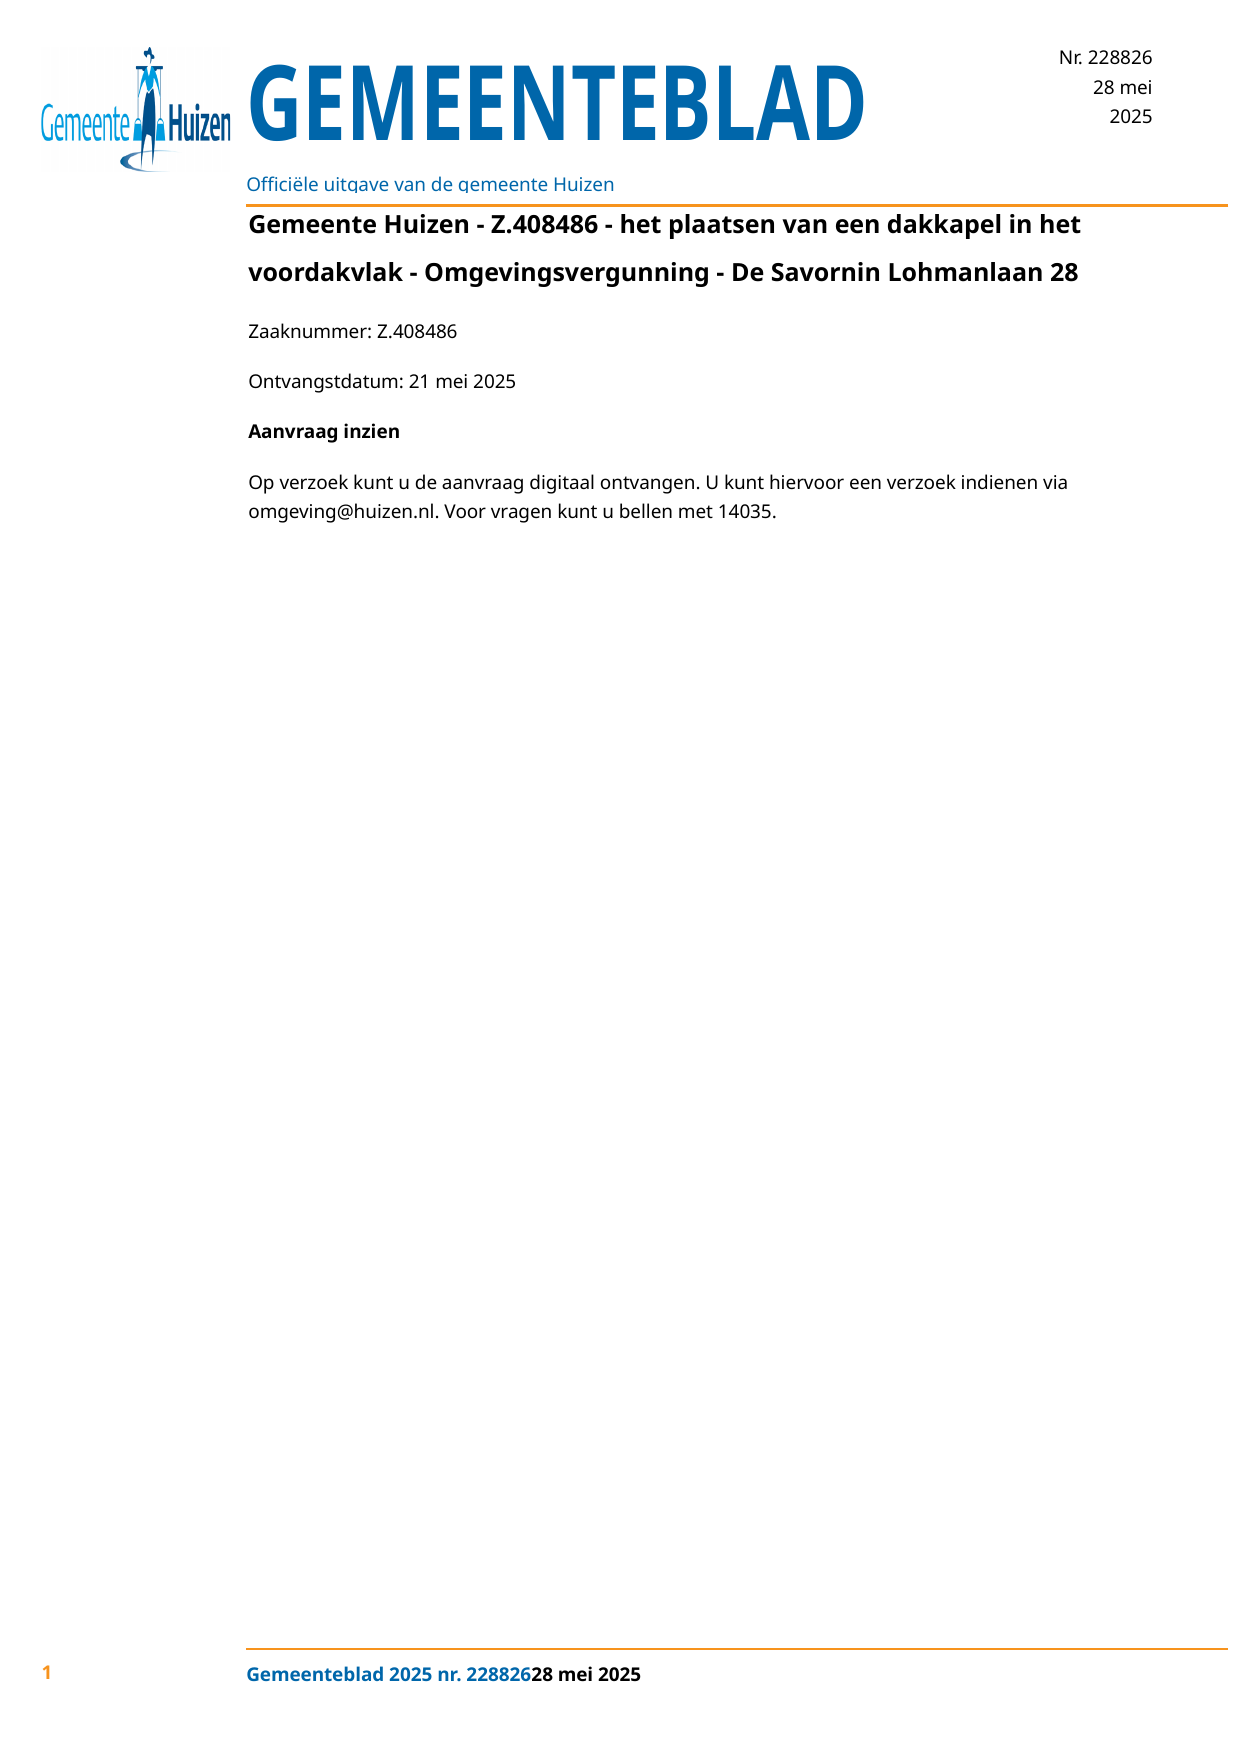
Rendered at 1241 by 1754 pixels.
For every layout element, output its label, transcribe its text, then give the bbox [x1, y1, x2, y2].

text Gemeente Huizen - Z.408486 - het plaatsen van een dakkapel in het voordakvlak - Omgevingsvergunning - De Savornin Lohmanlaan 28 [248, 207, 1152, 288]
text Op verzoek kunt u de aanvraag digitaal ontvangen. U kunt hiervoor een verzoek indienen via omgeving@huizen.nl. Voor vragen kunt u bellen met 14035. [248, 469, 1152, 524]
text Aanvraag inzien [248, 419, 1152, 444]
text Ontvangstdatum: 21 mei 2025 [248, 368, 1152, 394]
picture [41, 47, 231, 172]
text Zaaknummer: Z.408486 [248, 318, 1152, 344]
